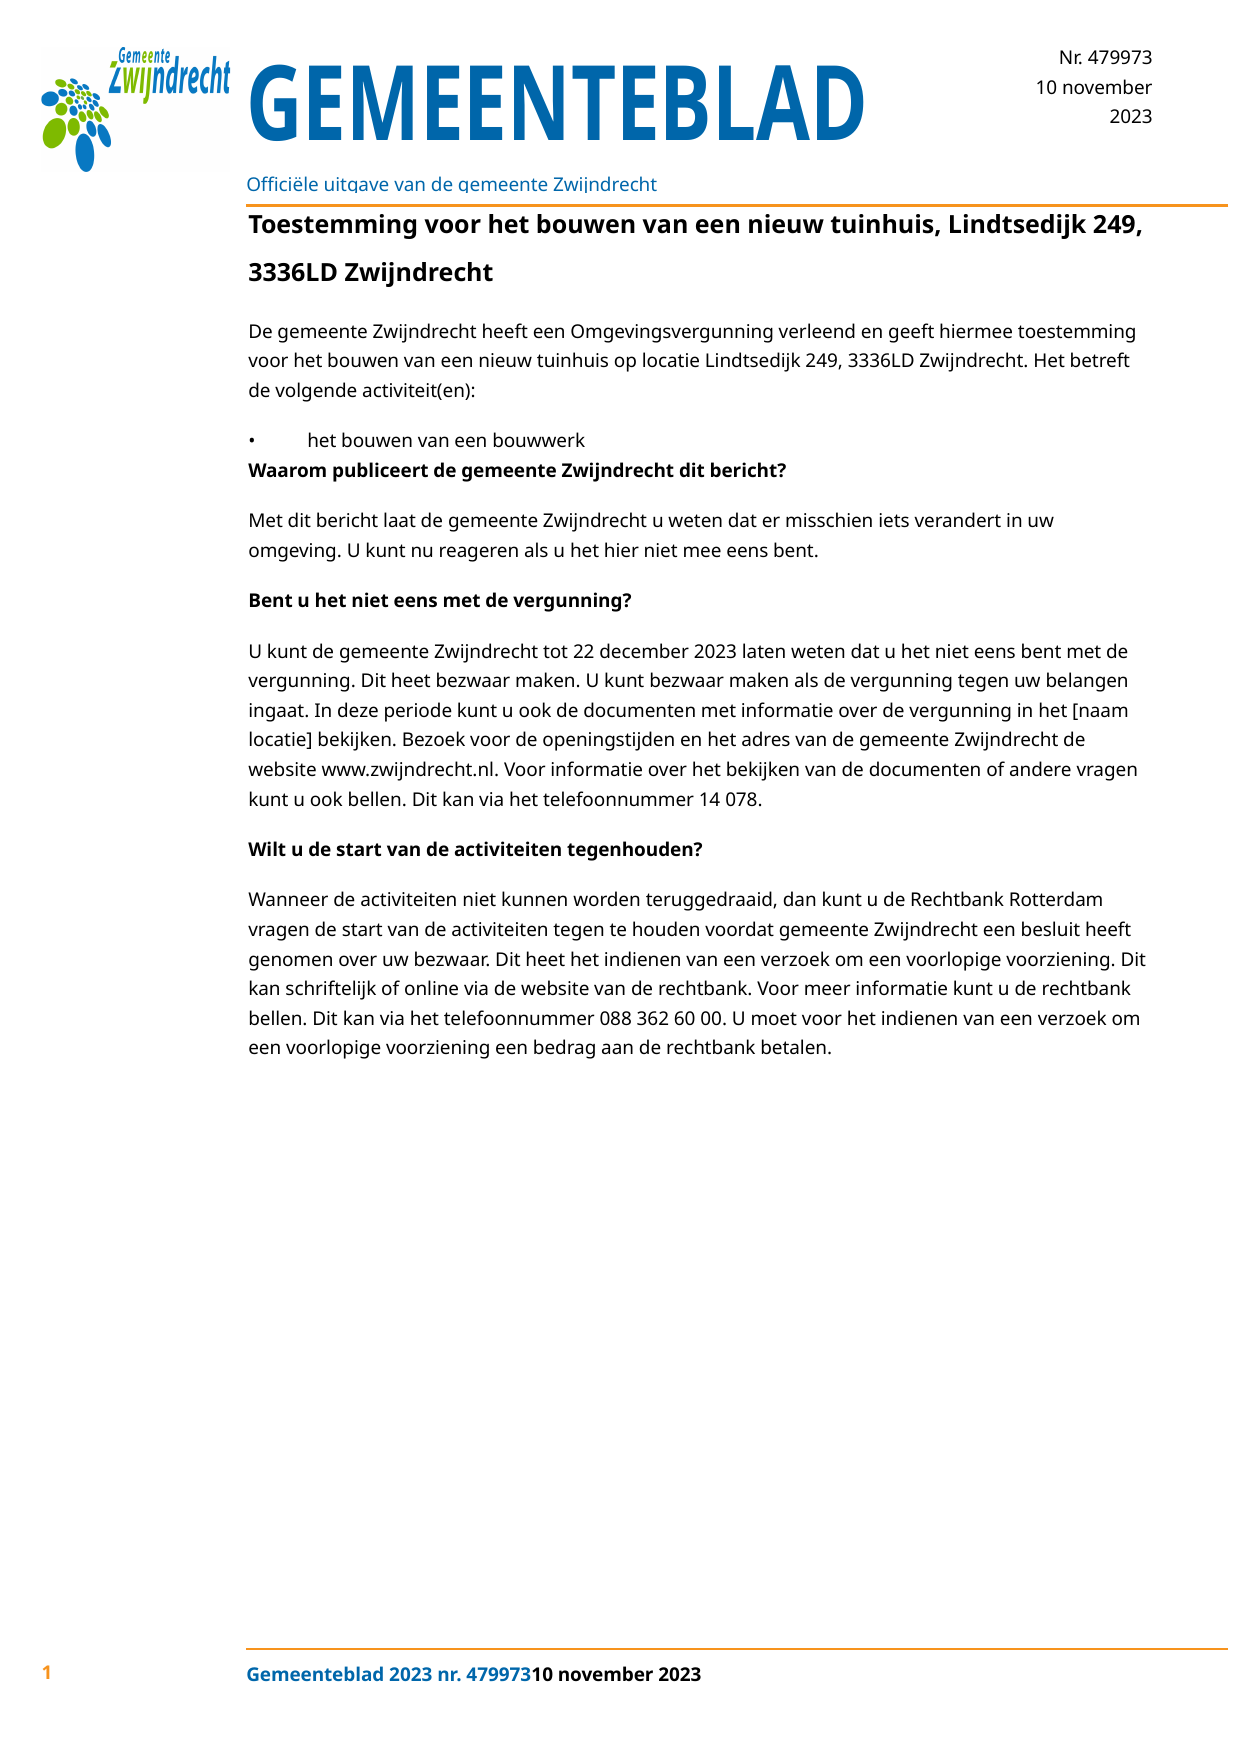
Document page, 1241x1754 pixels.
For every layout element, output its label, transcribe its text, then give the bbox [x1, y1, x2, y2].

picture [41, 47, 231, 172]
text De gemeente Zwijndrecht heeft een Omgevingsvergunning verleend en geeft hiermee toestemming voor het bouwen van een nieuw tuinhuis op locatie Lindtsedijk 249, 3336LD Zwijndrecht. Het betreft de volgende activiteit(en): [248, 318, 1152, 403]
text Met dit bericht laat de gemeente Zwijndrecht u weten dat er misschien iets verandert in uw omgeving. U kunt nu reageren als u het hier niet mee eens bent. [248, 507, 1152, 563]
text Wanneer de activiteiten niet kunnen worden teruggedraaid, dan kunt u de Rechtbank Rotterdam vragen de start van de activiteiten tegen te houden voordat gemeente Zwijndrecht een besluit heeft genomen over uw bezwaar. Dit heet het indienen van een verzoek om een voorlopige voorziening. Dit kan schriftelijk of online via de website van de rechtbank. Voor meer informatie kunt u de rechtbank bellen. Dit kan via het telefoonnummer 088 362 60 00. U moet voor het indienen van een verzoek om een voorlopige voorziening een bedrag aan de rechtbank betalen. [248, 887, 1152, 1060]
text Toestemming voor het bouwen van een nieuw tuinhuis, Lindtsedijk 249, 3336LD Zwijndrecht [248, 207, 1152, 288]
text Bent u het niet eens met de vergunning? [248, 587, 1152, 613]
list het bouwen van een bouwwerk [248, 427, 1152, 453]
text Wilt u de start van de activiteiten tegenhouden? [248, 836, 1152, 862]
text U kunt de gemeente Zwijndrecht tot 22 december 2023 laten weten dat u het niet eens bent met de vergunning. Dit heet bezwaar maken. U kunt bezwaar maken als de vergunning tegen uw belangen ingaat. In deze periode kunt u ook de documenten met informatie over de vergunning in het [naam locatie] bekijken. Bezoek voor de openingstijden en het adres van de gemeente Zwijndrecht de website www.zwijndrecht.nl. Voor informatie over het bekijken van de documenten of andere vragen kunt u ook bellen. Dit kan via het telefoonnummer 14 078. [248, 638, 1152, 812]
text Waarom publiceert de gemeente Zwijndrecht dit bericht? [248, 457, 1152, 483]
